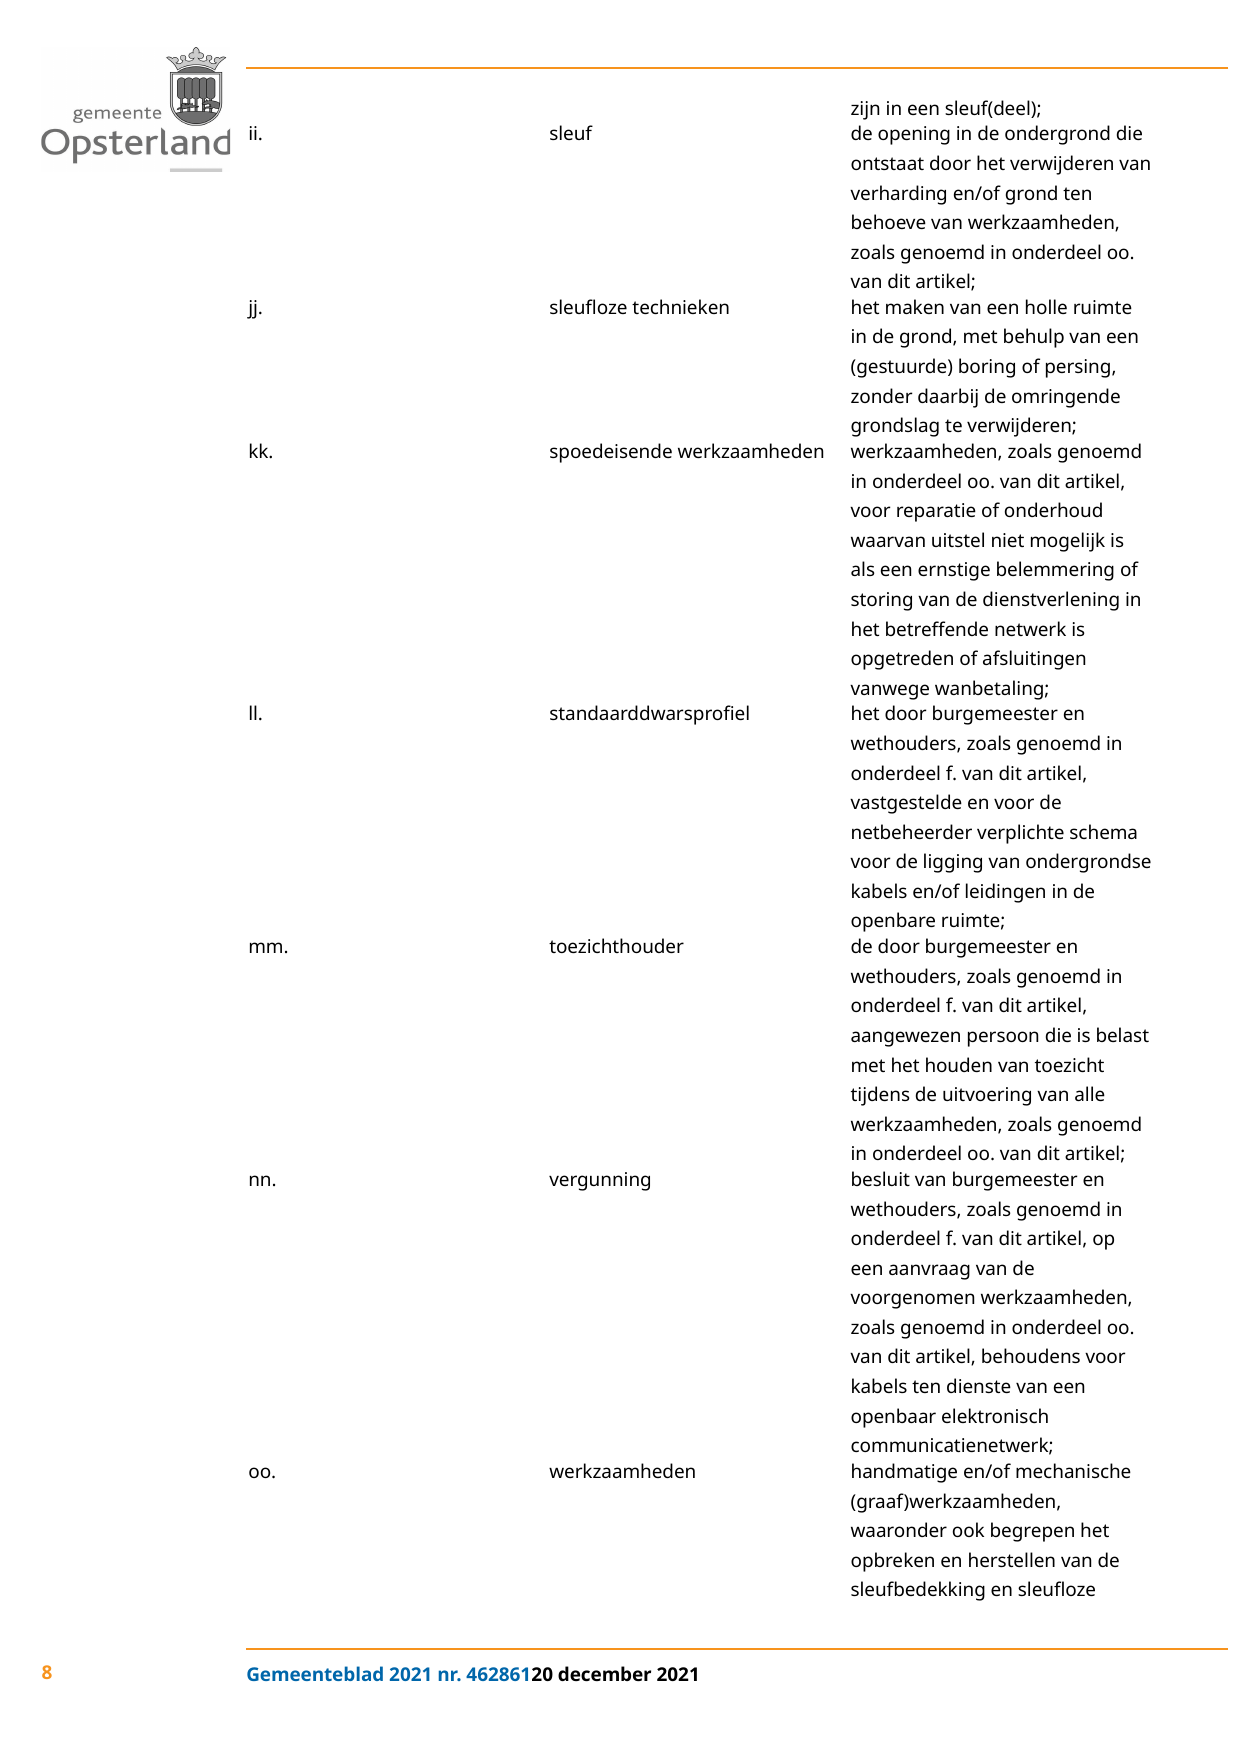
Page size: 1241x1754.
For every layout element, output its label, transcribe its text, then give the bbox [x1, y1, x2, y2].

table_cell kk. [248, 438, 549, 701]
table_cell werkzaamheden, zoals genoemd in onderdeel oo. van dit artikel, voor reparatie of onderhoud waarvan uitstel niet mogelijk is als een ernstige belemmering of storing van de dienstverlening in het betreffende netwerk is opgetreden of afsluitingen vanwege wanbetaling; [850, 438, 1152, 701]
table_cell sleuf [549, 121, 850, 294]
table_cell sleufloze technieken [549, 294, 850, 438]
table_cell ii. [248, 121, 549, 294]
table_cell de door burgemeester en wethouders, zoals genoemd in onderdeel f. van dit artikel, aangewezen persoon die is belast met het houden van toezicht tijdens de uitvoering van alle werkzaamheden, zoals genoemd in onderdeel oo. van dit artikel; [850, 934, 1152, 1166]
table_cell zijn in een sleuf(deel); [850, 95, 1152, 121]
table_cell toezichthouder [549, 934, 850, 1166]
table_cell standaarddwarsprofiel [549, 701, 850, 933]
table_cell spoedeisende werkzaamheden [549, 438, 850, 701]
picture [41, 47, 231, 172]
table_cell oo. [248, 1458, 549, 1602]
table_cell ll. [248, 701, 549, 933]
table_cell werkzaamheden [549, 1458, 850, 1602]
table_cell [248, 95, 549, 121]
table_cell handmatige en/of mechanische (graaf)werkzaamheden, waaronder ook begrepen het opbreken en herstellen van de sleufbedekking en sleufloze [850, 1458, 1152, 1602]
table_cell het door burgemeester en wethouders, zoals genoemd in onderdeel f. van dit artikel, vastgestelde en voor de netbeheerder verplichte schema voor de ligging van ondergrondse kabels en/of leidingen in de openbare ruimte; [850, 701, 1152, 933]
table_cell mm. [248, 934, 549, 1166]
table_cell het maken van een holle ruimte in de grond, met behulp van een (gestuurde) boring of persing, zonder daarbij de omringende grondslag te verwijderen; [850, 294, 1152, 438]
table_cell de opening in de ondergrond die ontstaat door het verwijderen van verharding en/of grond ten behoeve van werkzaamheden, zoals genoemd in onderdeel oo. van dit artikel; [850, 121, 1152, 294]
table_cell nn. [248, 1166, 549, 1458]
table_cell jj. [248, 294, 549, 438]
table_cell vergunning [549, 1166, 850, 1458]
table_cell besluit van burgemeester en wethouders, zoals genoemd in onderdeel f. van dit artikel, op een aanvraag van de voorgenomen werkzaamheden, zoals genoemd in onderdeel oo. van dit artikel, behoudens voor kabels ten dienste van een openbaar elektronisch communicatienetwerk; [850, 1166, 1152, 1458]
table_cell [549, 95, 850, 121]
